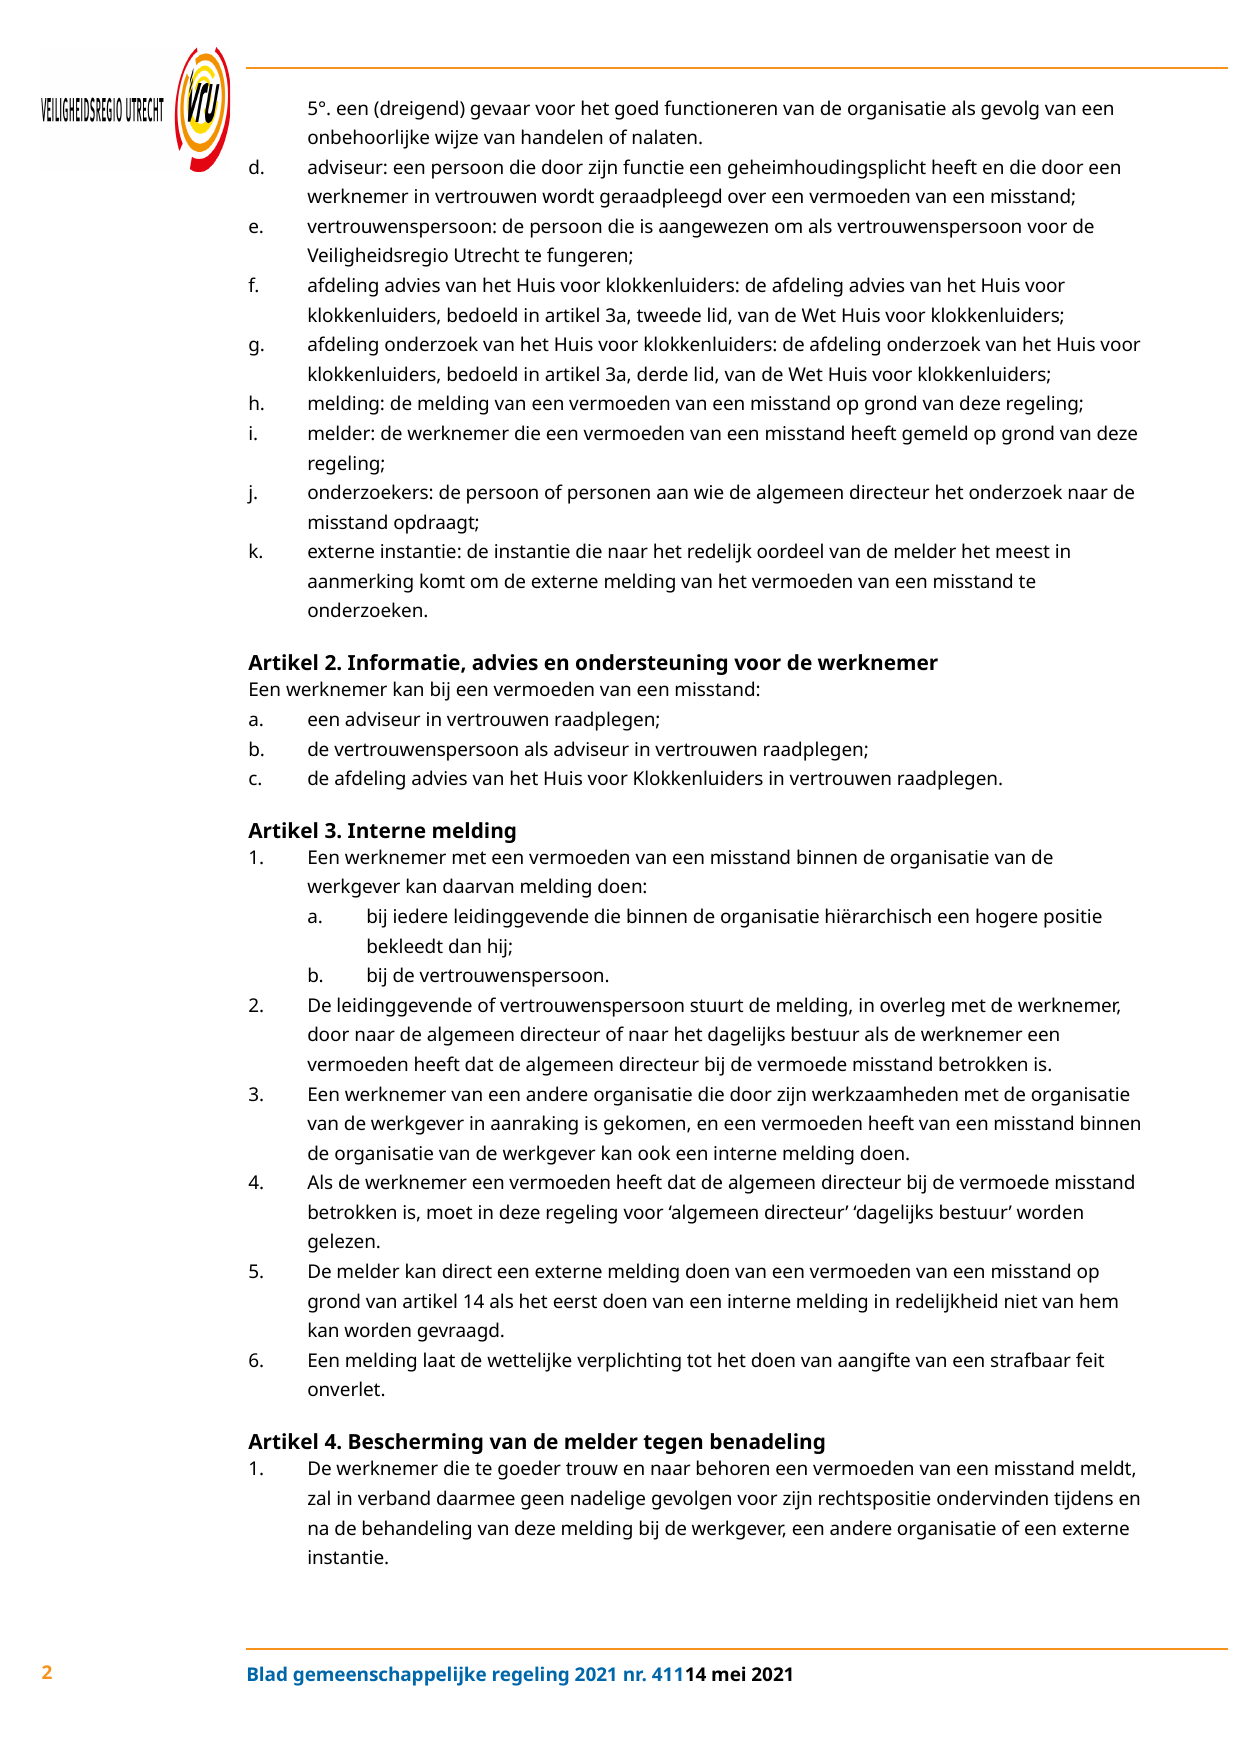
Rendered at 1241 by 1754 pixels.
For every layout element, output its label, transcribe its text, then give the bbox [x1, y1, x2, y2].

list afdeling onderzoek van het Huis voor klokkenluiders: de afdeling onderzoek van het Huis voor klokkenluiders, bedoeld in artikel 3a, derde lid, van de Wet Huis voor klokkenluiders; [248, 331, 1152, 387]
list De melder kan direct een externe melding doen van een vermoeden van een misstand op grond van artikel 14 als het eerst doen van een interne melding in redelijkheid niet van hem kan worden gevraagd. [248, 1258, 1152, 1343]
list vertrouwenspersoon: de persoon die is aangewezen om als vertrouwenspersoon voor de Veiligheidsregio Utrecht te fungeren; [248, 213, 1152, 268]
list onderzoekers: de persoon of personen aan wie de algemeen directeur het onderzoek naar de misstand opdraagt; [248, 479, 1152, 535]
list Een werknemer van een andere organisatie die door zijn werkzaamheden met de organisatie van de werkgever in aanraking is gekomen, en een vermoeden heeft van een misstand binnen de organisatie van de werkgever kan ook een interne melding doen. [248, 1081, 1152, 1166]
list een adviseur in vertrouwen raadplegen; [248, 706, 1152, 732]
list melding: de melding van een vermoeden van een misstand op grond van deze regeling; [248, 391, 1152, 416]
text Artikel 3. Interne melding [248, 816, 1152, 844]
list de afdeling advies van het Huis voor Klokkenluiders in vertrouwen raadplegen. [248, 765, 1152, 791]
list De werknemer die te goeder trouw en naar behoren een vermoeden van een misstand meldt, zal in verband daarmee geen nadelige gevolgen voor zijn rechtspositie ondervinden tijdens en na de behandeling van deze melding bij de werkgever, een andere organisatie of een externe instantie. [248, 1456, 1152, 1570]
list Een melding laat de wettelijke verplichting tot het doen van aangifte van een strafbaar feit onverlet. [248, 1347, 1152, 1402]
list de vertrouwenspersoon als adviseur in vertrouwen raadplegen; [248, 736, 1152, 761]
text Een werknemer kan bij een vermoeden van een misstand: [248, 677, 1152, 702]
text Artikel 2. Informatie, advies en ondersteuning voor de werknemer [248, 648, 1152, 677]
list externe instantie: de instantie die naar het redelijk oordeel van de melder het meest in aanmerking komt om de externe melding van het vermoeden van een misstand te onderzoeken. [248, 538, 1152, 623]
list bij iedere leidinggevende die binnen de organisatie hiërarchisch een hogere positie bekleedt dan hij; [307, 903, 1152, 959]
text Artikel 4. Bescherming van de melder tegen benadeling [248, 1427, 1152, 1456]
picture [41, 47, 231, 172]
list De leidinggevende of vertrouwenspersoon stuurt de melding, in overleg met de werknemer, door naar de algemeen directeur of naar het dagelijks bestuur als de werknemer een vermoeden heeft dat de algemeen directeur bij de vermoede misstand betrokken is. [248, 992, 1152, 1077]
list melder: de werknemer die een vermoeden van een misstand heeft gemeld op grond van deze regeling; [248, 420, 1152, 476]
list bij de vertrouwenspersoon. [307, 962, 1152, 988]
list 5°. een (dreigend) gevaar voor het goed functioneren van de organisatie als gevolg van een onbehoorlijke wijze van handelen of nalaten. [248, 95, 1152, 150]
list afdeling advies van het Huis voor klokkenluiders: de afdeling advies van het Huis voor klokkenluiders, bedoeld in artikel 3a, tweede lid, van de Wet Huis voor klokkenluiders; [248, 272, 1152, 328]
list adviseur: een persoon die door zijn functie een geheimhoudingsplicht heeft en die door een werknemer in vertrouwen wordt geraadpleegd over een vermoeden van een misstand; [248, 154, 1152, 209]
list Een werknemer met een vermoeden van een misstand binnen de organisatie van de werkgever kan daarvan melding doen: [248, 844, 1152, 899]
list Als de werknemer een vermoeden heeft dat de algemeen directeur bij de vermoede misstand betrokken is, moet in deze regeling voor ‘algemeen directeur’ ‘dagelijks bestuur’ worden gelezen. [248, 1169, 1152, 1254]
